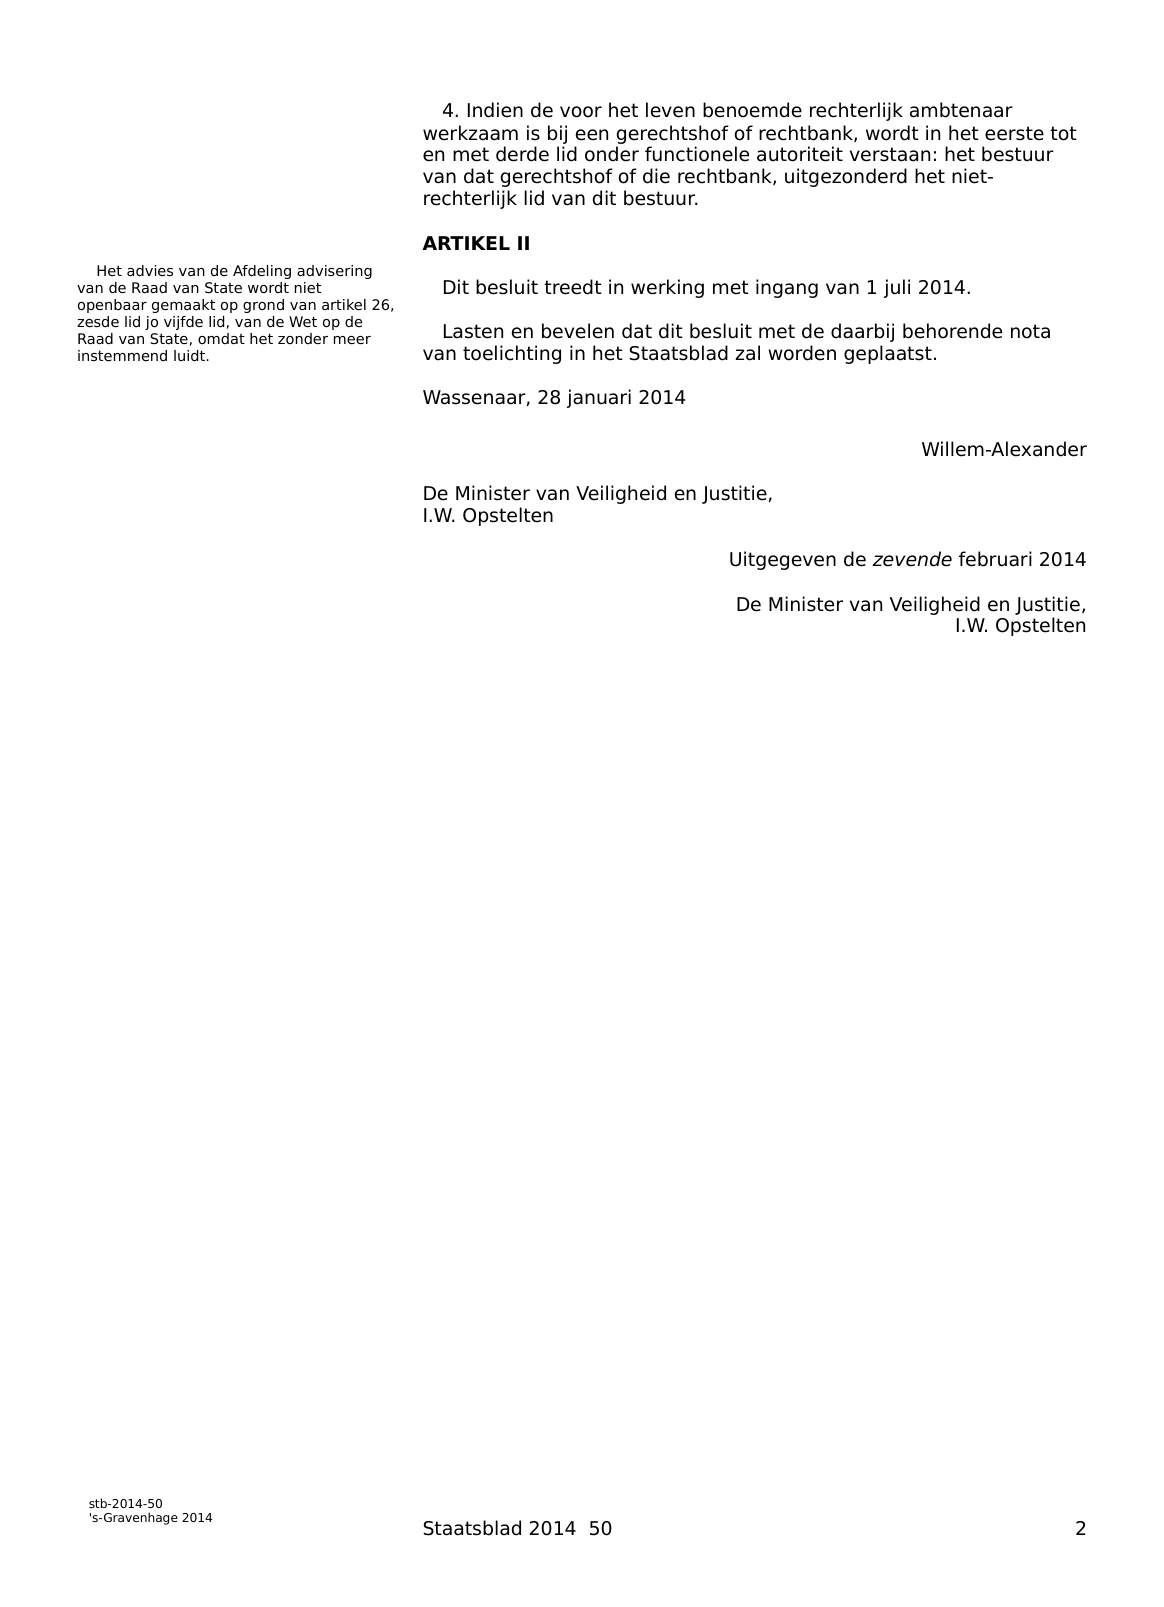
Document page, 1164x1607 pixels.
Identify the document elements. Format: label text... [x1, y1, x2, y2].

text De Minister van Veiligheid en Justitie, I.W. Opstelten [422, 593, 1087, 637]
subtitle ARTIKEL II [422, 232, 1087, 254]
text De Minister van Veiligheid en Justitie, I.W. Opstelten [422, 483, 1087, 527]
text Willem-Alexander [422, 439, 1087, 461]
text stb-2014-50 [88, 1497, 323, 1511]
text 4. Indien de voor het leven benoemde rechterlijk ambtenaar werkzaam is bij een gerechtshof of rechtbank, wordt in het eerste tot en met derde lid onder functionele autoriteit verstaan: het bestuur van dat gerechtshof of die rechtbank, uitgezonderd het niet-rechterlijk lid van dit bestuur. [422, 100, 1087, 210]
text 's-Gravenhage 2014 [88, 1511, 323, 1525]
text Dit besluit treedt in werking met ingang van 1 juli 2014. [422, 277, 1087, 299]
text Het advies van de Afdeling advisering van de Raad van State wordt niet openbaar gemaakt op grond van artikel 26, zesde lid jo vijfde lid, van de Wet op de Raad van State, omdat het zonder meer instemmend luidt. [77, 263, 396, 365]
text Lasten en bevelen dat dit besluit met de daarbij behorende nota van toelichting in het Staatsblad zal worden geplaatst. [422, 321, 1087, 365]
text Uitgegeven de zevende februari 2014 [422, 549, 1087, 571]
text Wassenaar, 28 januari 2014 [422, 387, 1087, 409]
